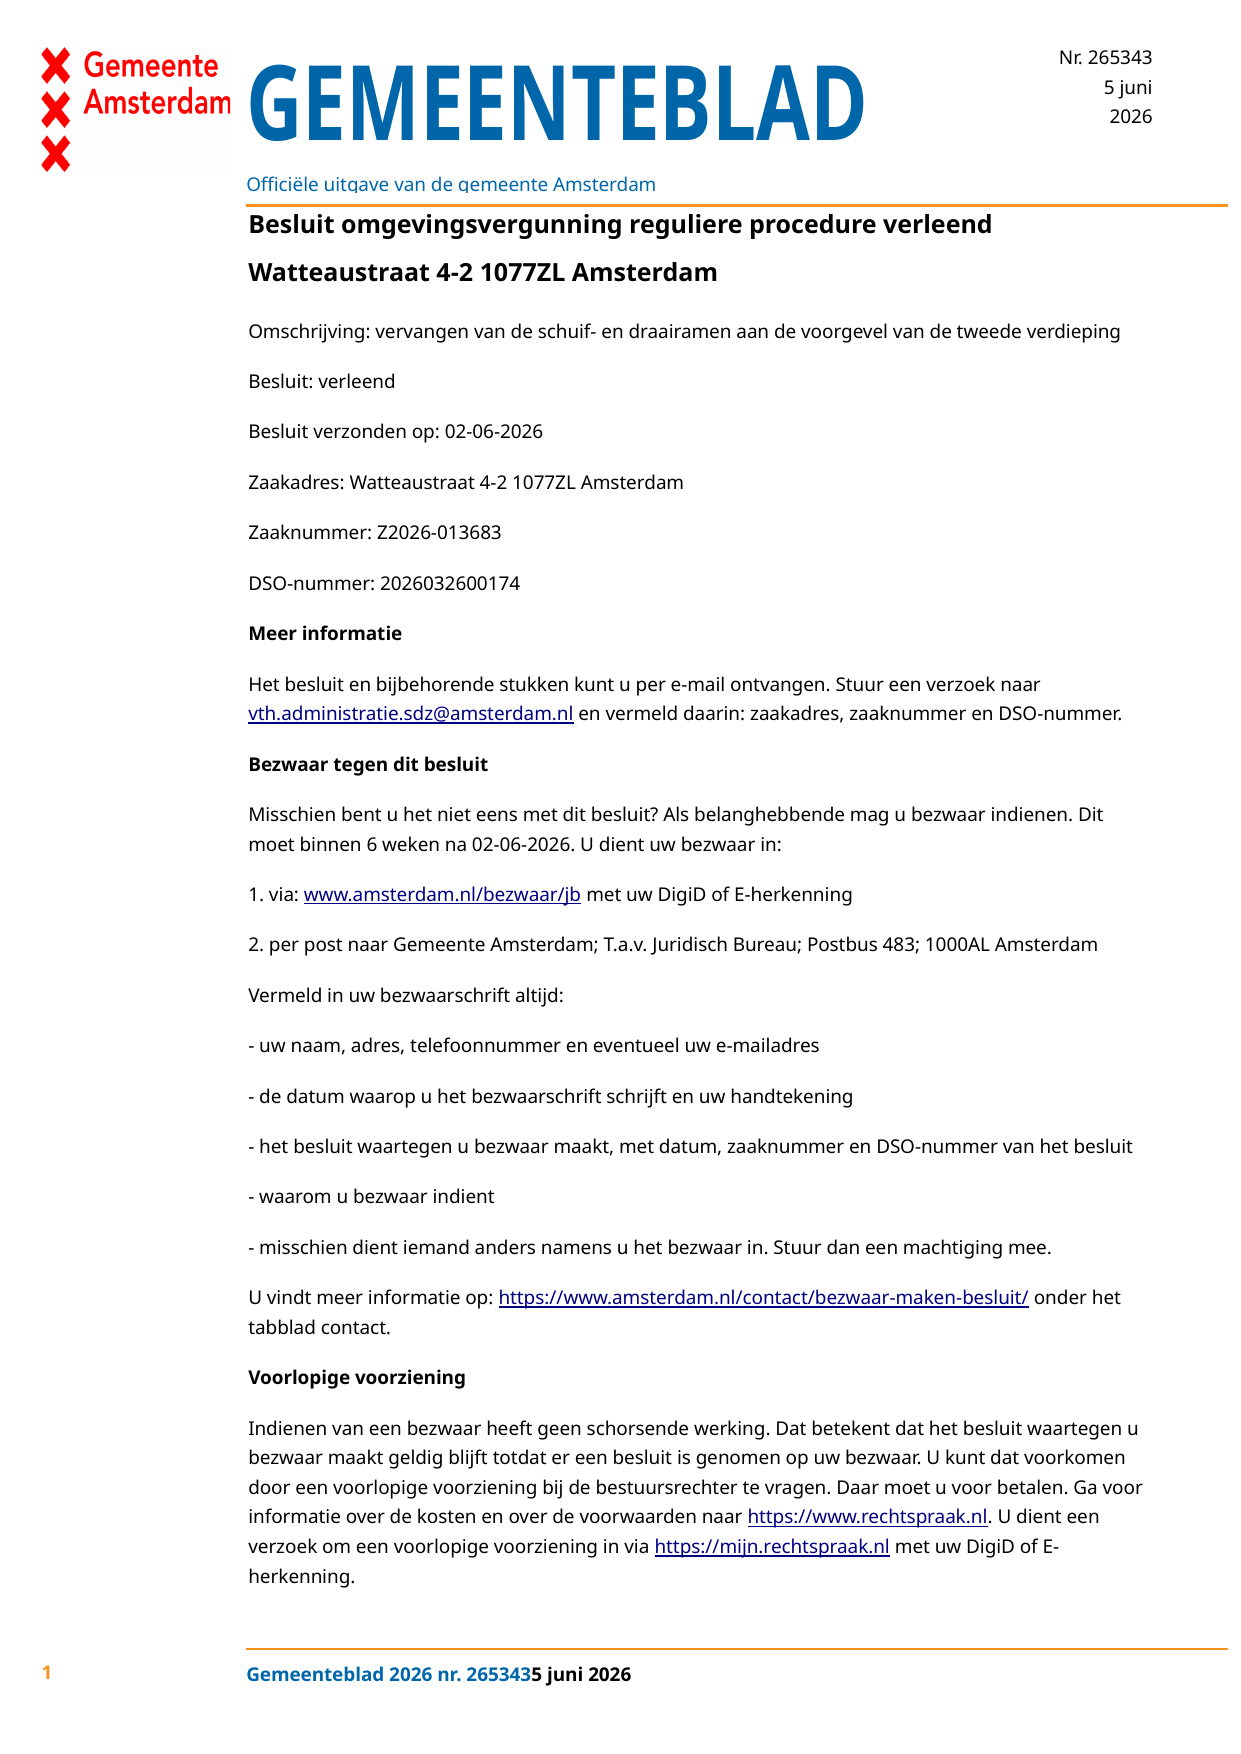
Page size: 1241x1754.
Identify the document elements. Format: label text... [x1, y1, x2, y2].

text 2. per post naar Gemeente Amsterdam; T.a.v. Juridisch Bureau; Postbus 483; 1000AL Amsterdam [248, 932, 1152, 957]
text Zaakadres: Watteaustraat 4-2 1077ZL Amsterdam [248, 469, 1152, 495]
text Besluit: verleend [248, 368, 1152, 394]
text - de datum waarop u het bezwaarschrift schrijft en uw handtekening [248, 1083, 1152, 1109]
text Vermeld in uw bezwaarschrift altijd: [248, 982, 1152, 1008]
text Voorlopige voorziening [248, 1364, 1152, 1390]
text Het besluit en bijbehorende stukken kunt u per e-mail ontvangen. Stuur een verzoek naar vth.administratie.sdz@amsterdam.nl en vermeld daarin: zaakadres, zaaknummer en DSO-nummer. [248, 671, 1152, 726]
text - misschien dient iemand anders namens u het bezwaar in. Stuur dan een machtiging mee. [248, 1234, 1152, 1260]
text - waarom u bezwaar indient [248, 1184, 1152, 1209]
text U vindt meer informatie op: https://www.amsterdam.nl/contact/bezwaar-maken-besluit/ onder het tabblad contact. [248, 1284, 1152, 1340]
text Besluit omgevingsvergunning reguliere procedure verleend Watteaustraat 4-2 1077ZL Amsterdam [248, 207, 1152, 288]
text - uw naam, adres, telefoonnummer en eventueel uw e-mailadres [248, 1032, 1152, 1058]
text DSO-nummer: 2026032600174 [248, 570, 1152, 596]
text Misschien bent u het niet eens met dit besluit? Als belanghebbende mag u bezwaar indienen. Dit moet binnen 6 weken na 02-06-2026. U dient uw bezwaar in: [248, 801, 1152, 857]
text Omschrijving: vervangen van de schuif- en draairamen aan de voorgevel van de tweede verdieping [248, 318, 1152, 344]
text - het besluit waartegen u bezwaar maakt, met datum, zaaknummer en DSO-nummer van het besluit [248, 1133, 1152, 1159]
picture [41, 47, 231, 172]
text Bezwaar tegen dit besluit [248, 751, 1152, 777]
text 1. via: www.amsterdam.nl/bezwaar/jb met uw DigiD of E-herkenning [248, 881, 1152, 907]
text Meer informatie [248, 620, 1152, 646]
text Zaaknummer: Z2026-013683 [248, 519, 1152, 545]
text Indienen van een bezwaar heeft geen schorsende werking. Dat betekent dat het besluit waartegen u bezwaar maakt geldig blijft totdat er een besluit is genomen op uw bezwaar. U kunt dat voorkomen door een voorlopige voorziening bij de bestuursrechter te vragen. Daar moet u voor betalen. Ga voor informatie over de kosten en over de voorwaarden naar https://www.rechtspraak.nl. U dient een verzoek om een voorlopige voorziening in via https://mijn.rechtspraak.nl met uw DigiD of E-herkenning. [248, 1415, 1152, 1589]
text Besluit verzonden op: 02-06-2026 [248, 419, 1152, 444]
